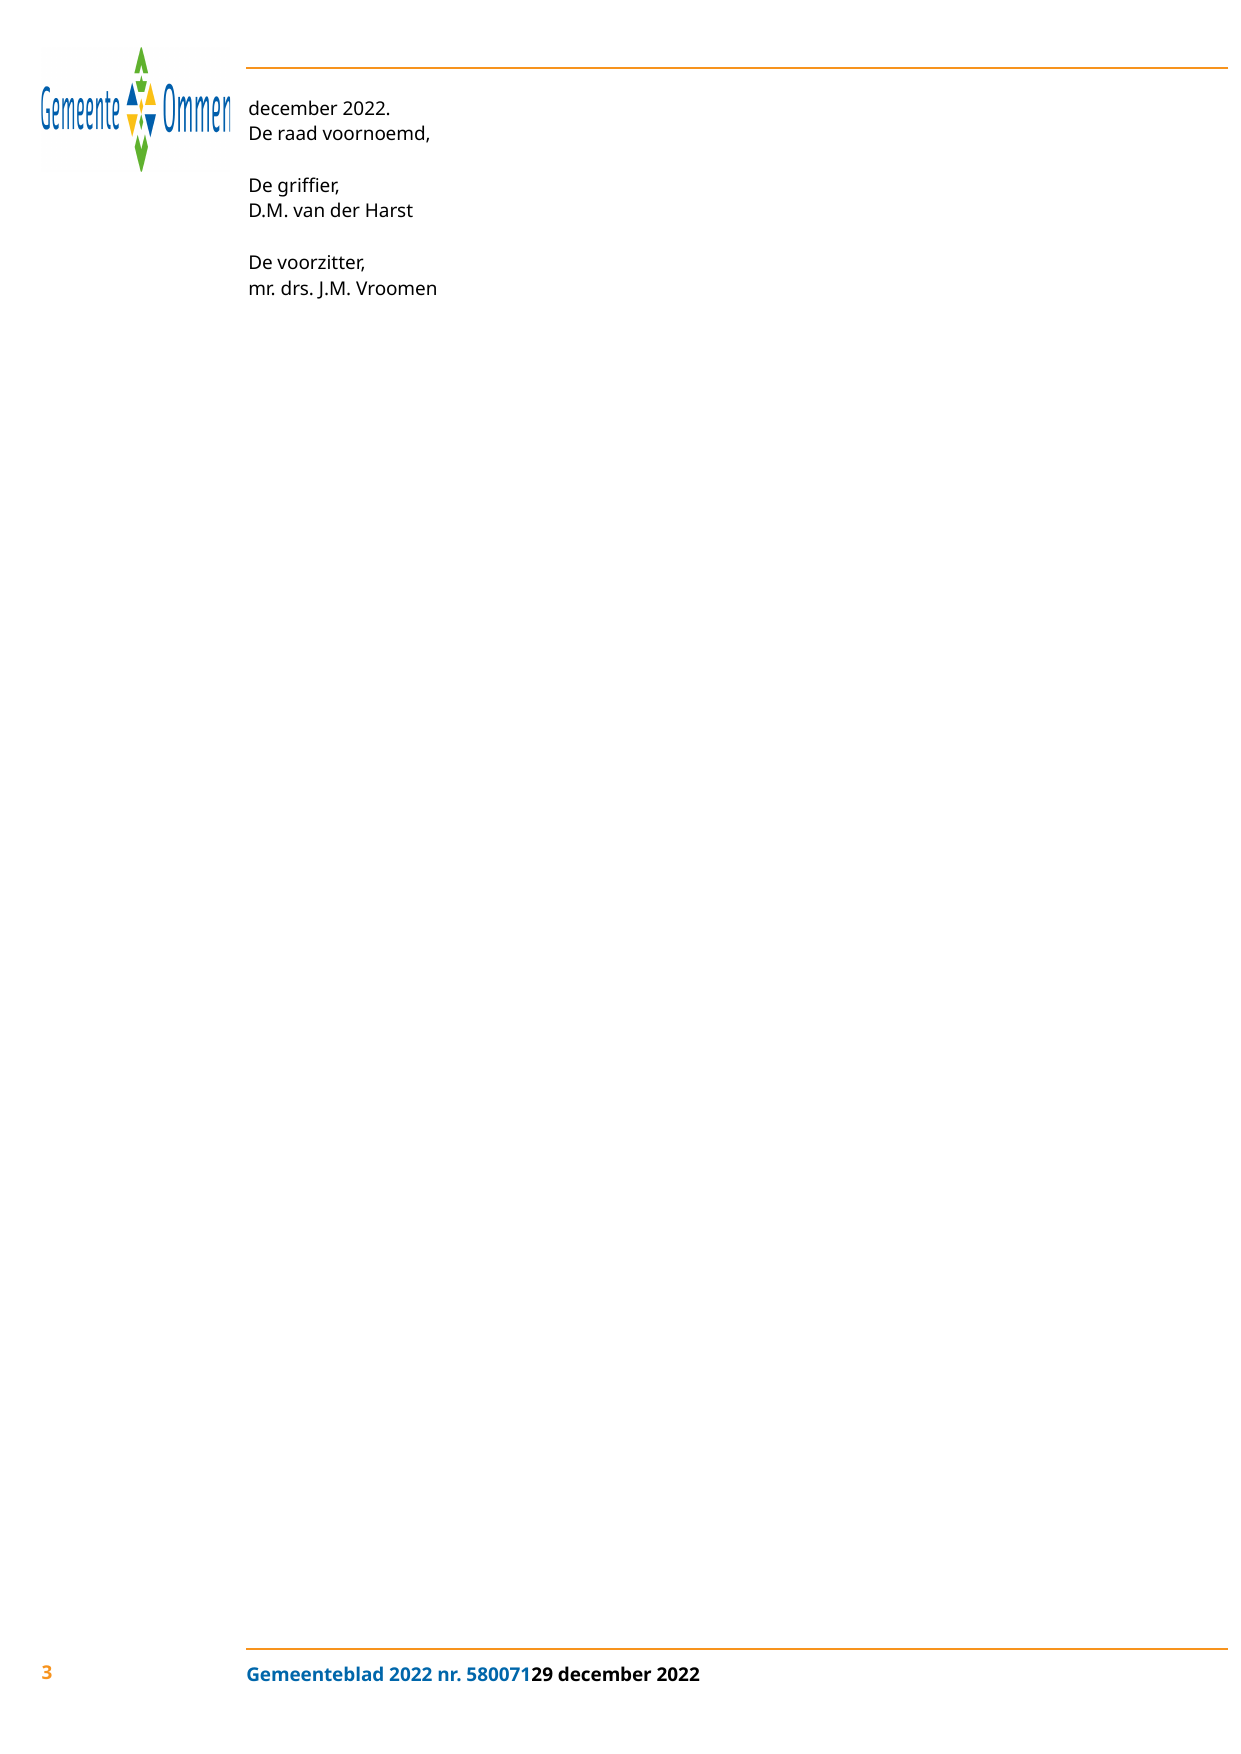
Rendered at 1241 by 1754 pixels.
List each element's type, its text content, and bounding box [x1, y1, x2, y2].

text december 2022. [248, 95, 1152, 121]
text mr. drs. J.M. Vroomen [248, 275, 1152, 301]
text De raad voornoemd, [248, 121, 1152, 146]
text D.M. van der Harst [248, 198, 1152, 223]
text De voorzitter, [248, 249, 1152, 275]
text De griffier, [248, 172, 1152, 198]
picture [41, 47, 231, 172]
